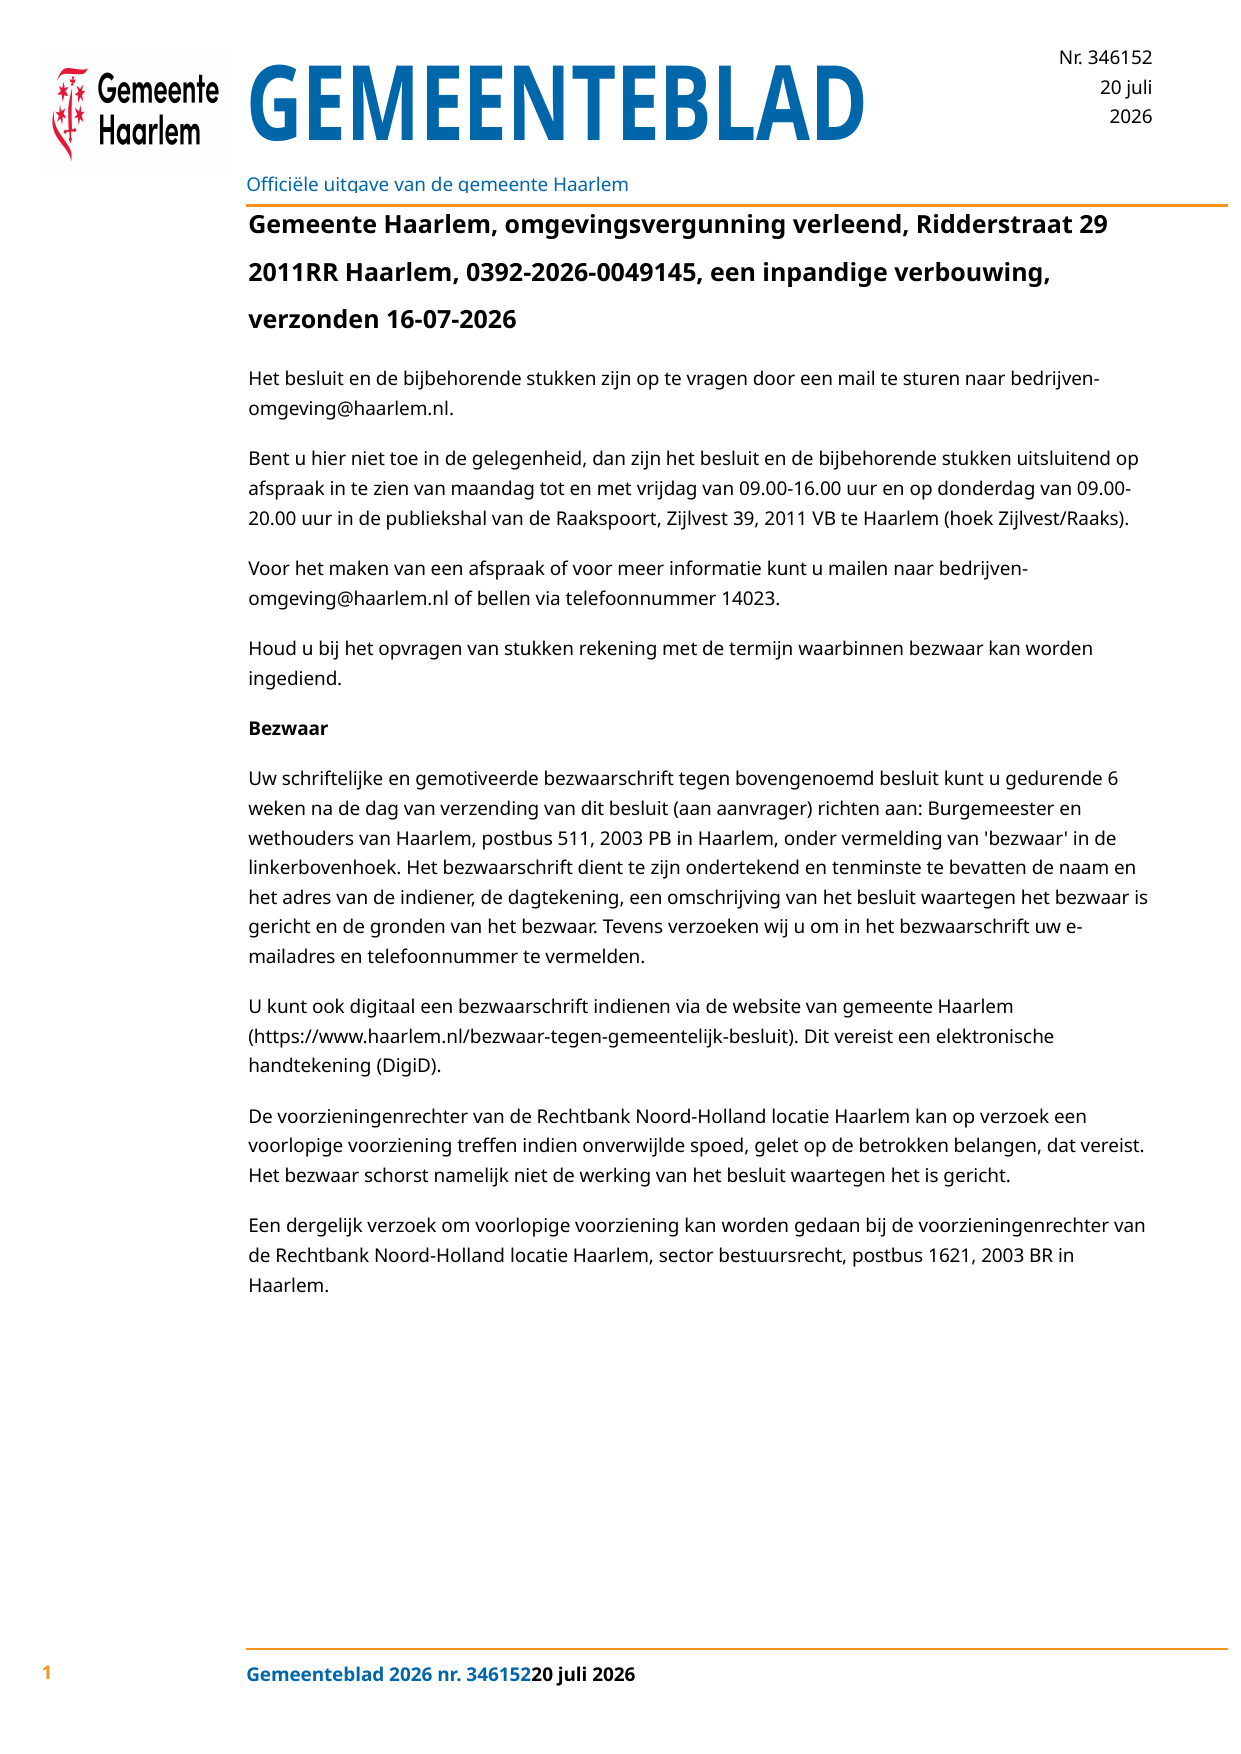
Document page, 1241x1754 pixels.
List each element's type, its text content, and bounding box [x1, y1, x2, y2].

text Bent u hier niet toe in de gelegenheid, dan zijn het besluit en de bijbehorende stukken uitsluitend op afspraak in te zien van maandag tot en met vrijdag van 09.00-16.00 uur en op donderdag van 09.00-20.00 uur in de publiekshal van de Raakspoort, Zijlvest 39, 2011 VB te Haarlem (hoek Zijlvest/Raaks). [248, 446, 1152, 530]
text U kunt ook digitaal een bezwaarschrift indienen via de website van gemeente Haarlem (https://www.haarlem.nl/bezwaar-tegen-gemeentelijk-besluit). Dit vereist een elektronische handtekening (DigiD). [248, 993, 1152, 1078]
text Een dergelijk verzoek om voorlopige voorziening kan worden gedaan bij de voorzieningenrechter van de Rechtbank Noord-Holland locatie Haarlem, sector bestuursrecht, postbus 1621, 2003 BR in Haarlem. [248, 1213, 1152, 1297]
text Het besluit en de bijbehorende stukken zijn op te vragen door een mail te sturen naar bedrijven-omgeving@haarlem.nl. [248, 366, 1152, 421]
text Houd u bij het opvragen van stukken rekening met de termijn waarbinnen bezwaar kan worden ingediend. [248, 635, 1152, 690]
picture [41, 47, 231, 172]
text Bezwaar [248, 715, 1152, 741]
text Uw schriftelijke en gemotiveerde bezwaarschrift tegen bovengenoemd besluit kunt u gedurende 6 weken na de dag van verzending van dit besluit (aan aanvrager) richten aan: Burgemeester en wethouders van Haarlem, postbus 511, 2003 PB in Haarlem, onder vermelding van 'bezwaar' in de linkerbovenhoek. Het bezwaarschrift dient te zijn ondertekend en tenminste te bevatten de naam en het adres van de indiener, de dagtekening, een omschrijving van het besluit waartegen het bezwaar is gericht en de gronden van het bezwaar. Tevens verzoeken wij u om in het bezwaarschrift uw e-mailadres en telefoonnummer te vermelden. [248, 766, 1152, 969]
text Voor het maken van een afspraak of voor meer informatie kunt u mailen naar bedrijven-omgeving@haarlem.nl of bellen via telefoonnummer 14023. [248, 555, 1152, 610]
text De voorzieningenrechter van de Rechtbank Noord-Holland locatie Haarlem kan op verzoek een voorlopige voorziening treffen indien onverwijlde spoed, gelet op de betrokken belangen, dat vereist. Het bezwaar schorst namelijk niet de werking van het besluit waartegen het is gericht. [248, 1103, 1152, 1188]
text Gemeente Haarlem, omgevingsvergunning verleend, Ridderstraat 29 2011RR Haarlem, 0392-2026-0049145, een inpandige verbouwing, verzonden 16-07-2026 [248, 207, 1152, 336]
